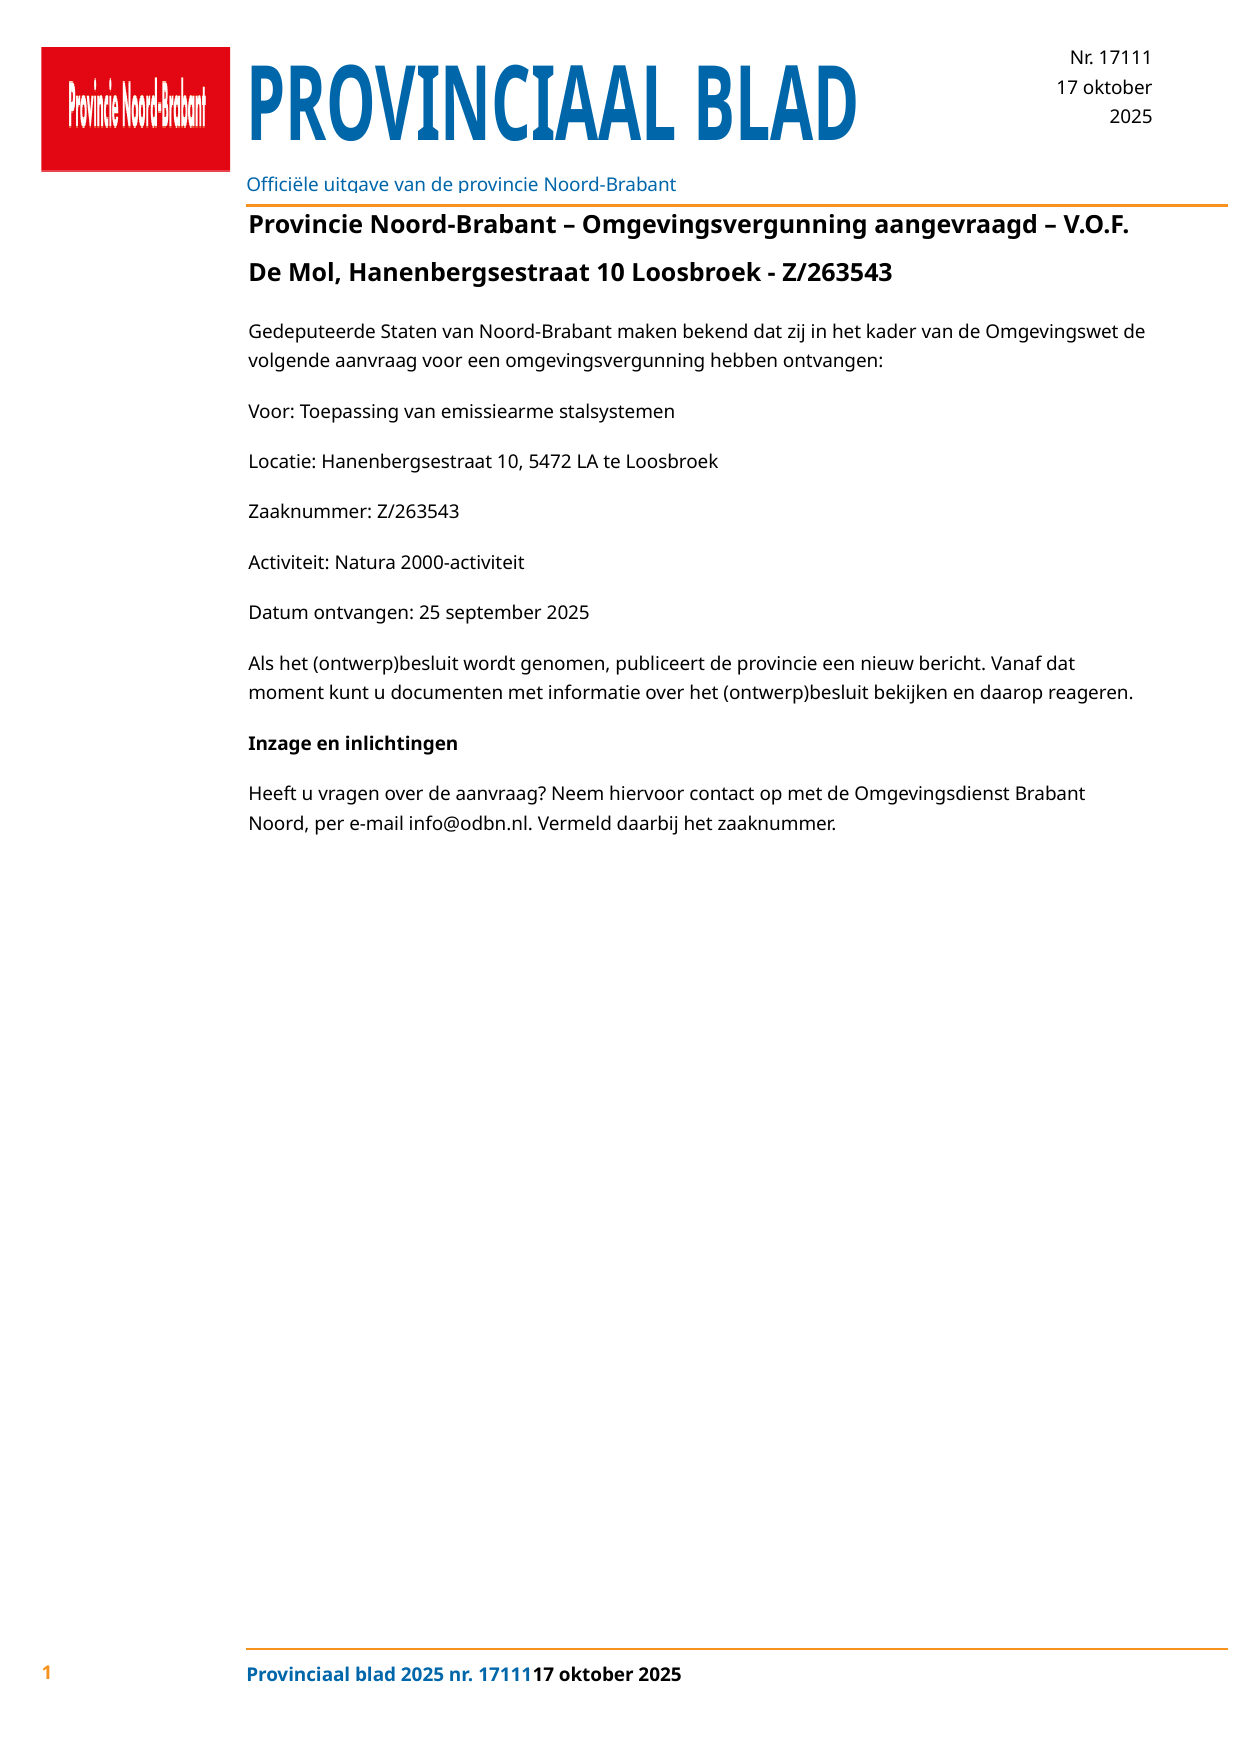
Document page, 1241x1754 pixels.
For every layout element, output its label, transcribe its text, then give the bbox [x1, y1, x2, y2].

text Als het (ontwerp)besluit wordt genomen, publiceert de provincie een nieuw bericht. Vanaf dat moment kunt u documenten met informatie over het (ontwerp)besluit bekijken en daarop reageren. [248, 650, 1152, 705]
text Zaaknummer: Z/263543 [248, 499, 1152, 524]
picture [41, 47, 231, 172]
text Gedeputeerde Staten van Noord-Brabant maken bekend dat zij in het kader van de Omgevingswet de volgende aanvraag voor een omgevingsvergunning hebben ontvangen: [248, 318, 1152, 373]
text Inzage en inlichtingen [248, 730, 1152, 756]
text Locatie: Hanenbergsestraat 10, 5472 LA te Loosbroek [248, 448, 1152, 474]
text Activiteit: Natura 2000-activiteit [248, 549, 1152, 575]
text Datum ontvangen: 25 september 2025 [248, 599, 1152, 625]
text Provincie Noord-Brabant – Omgevingsvergunning aangevraagd – V.O.F. De Mol, Hanenbergsestraat 10 Loosbroek - Z/263543 [248, 207, 1152, 288]
text Voor: Toepassing van emissiearme stalsystemen [248, 398, 1152, 424]
text Heeft u vragen over de aanvraag? Neem hiervoor contact op met de Omgevingsdienst Brabant Noord, per e-mail info@odbn.nl. Vermeld daarbij het zaaknummer. [248, 780, 1152, 836]
